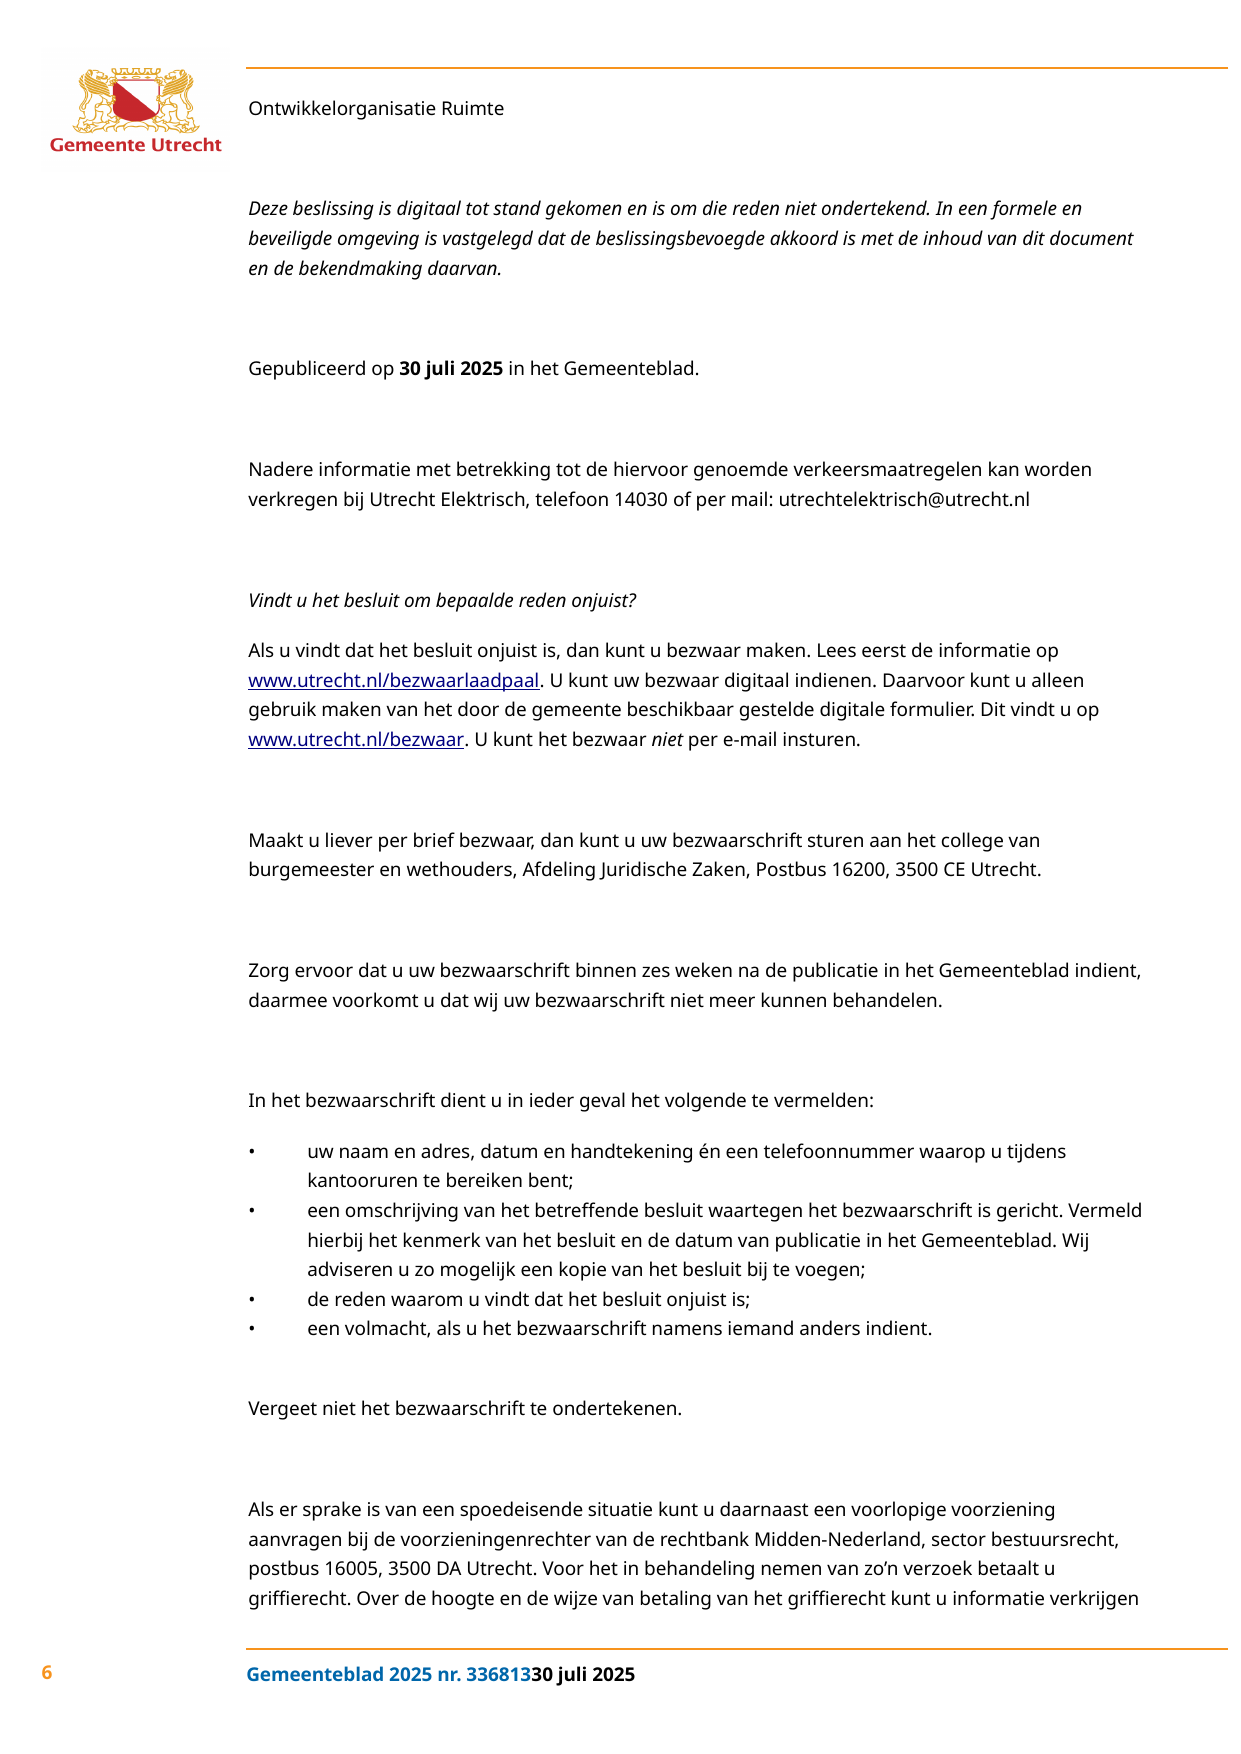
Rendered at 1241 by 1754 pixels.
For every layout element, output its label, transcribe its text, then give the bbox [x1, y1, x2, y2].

text Deze beslissing is digitaal tot stand gekomen en is om die reden niet ondertekend. In een formele en beveiligde omgeving is vastgelegd dat de beslissingsbevoegde akkoord is met de inhoud van dit document en de bekendmaking daarvan. [248, 196, 1152, 281]
list een volmacht, als u het bezwaarschrift namens iemand anders indient. [248, 1316, 1152, 1341]
text Vergeet niet het bezwaarschrift te ondertekenen. [248, 1396, 1152, 1421]
text Als er sprake is van een spoedeisende situatie kunt u daarnaast een voorlopige voorziening aanvragen bij de voorzieningenrechter van de rechtbank Midden-Nederland, sector bestuursrecht, postbus 16005, 3500 DA Utrecht. Voor het in behandeling nemen van zo’n verzoek betaalt u griffierecht. Over de hoogte en de wijze van betaling van het griffierecht kunt u informatie verkrijgen [248, 1496, 1152, 1611]
text Nadere informatie met betrekking tot de hiervoor genoemde verkeersmaatregelen kan worden verkregen bij Utrecht Elektrisch, telefoon 14030 of per mail: utrechtelektrisch@utrecht.nl [248, 456, 1152, 512]
list een omschrijving van het betreffende besluit waartegen het bezwaarschrift is gericht. Vermeld hierbij het kenmerk van het besluit en de datum van publicatie in het Gemeenteblad. Wij adviseren u zo mogelijk een kopie van het besluit bij te voegen; [248, 1197, 1152, 1282]
text Ontwikkelorganisatie Ruimte [248, 95, 1152, 121]
text In het bezwaarschrift dient u in ieder geval het volgende te vermelden: [248, 1088, 1152, 1113]
picture [41, 47, 231, 172]
text Als u vindt dat het besluit onjuist is, dan kunt u bezwaar maken. Lees eerst de informatie op www.utrecht.nl/bezwaarlaadpaal. U kunt uw bezwaar digitaal indienen. Daarvoor kunt u alleen gebruik maken van het door de gemeente beschikbaar gestelde digitale formulier. Dit vindt u op www.utrecht.nl/bezwaar. U kunt het bezwaar niet per e-mail insturen. [248, 637, 1152, 752]
text Maakt u liever per brief bezwaar, dan kunt u uw bezwaarschrift sturen aan het college van burgemeester en wethouders, Afdeling Juridische Zaken, Postbus 16200, 3500 CE Utrecht. [248, 827, 1152, 882]
list uw naam en adres, datum en handtekening én een telefoonnummer waarop u tijdens kantooruren te bereiken bent; [248, 1138, 1152, 1193]
text Vindt u het besluit om bepaalde reden onjuist? [248, 587, 1152, 613]
text Zorg ervoor dat u uw bezwaarschrift binnen zes weken na de publicatie in het Gemeenteblad indient, daarmee voorkomt u dat wij uw bezwaarschrift niet meer kunnen behandelen. [248, 957, 1152, 1013]
text Gepubliceerd op 30 juli 2025 in het Gemeenteblad. [248, 356, 1152, 381]
list de reden waarom u vindt dat het besluit onjuist is; [248, 1286, 1152, 1312]
